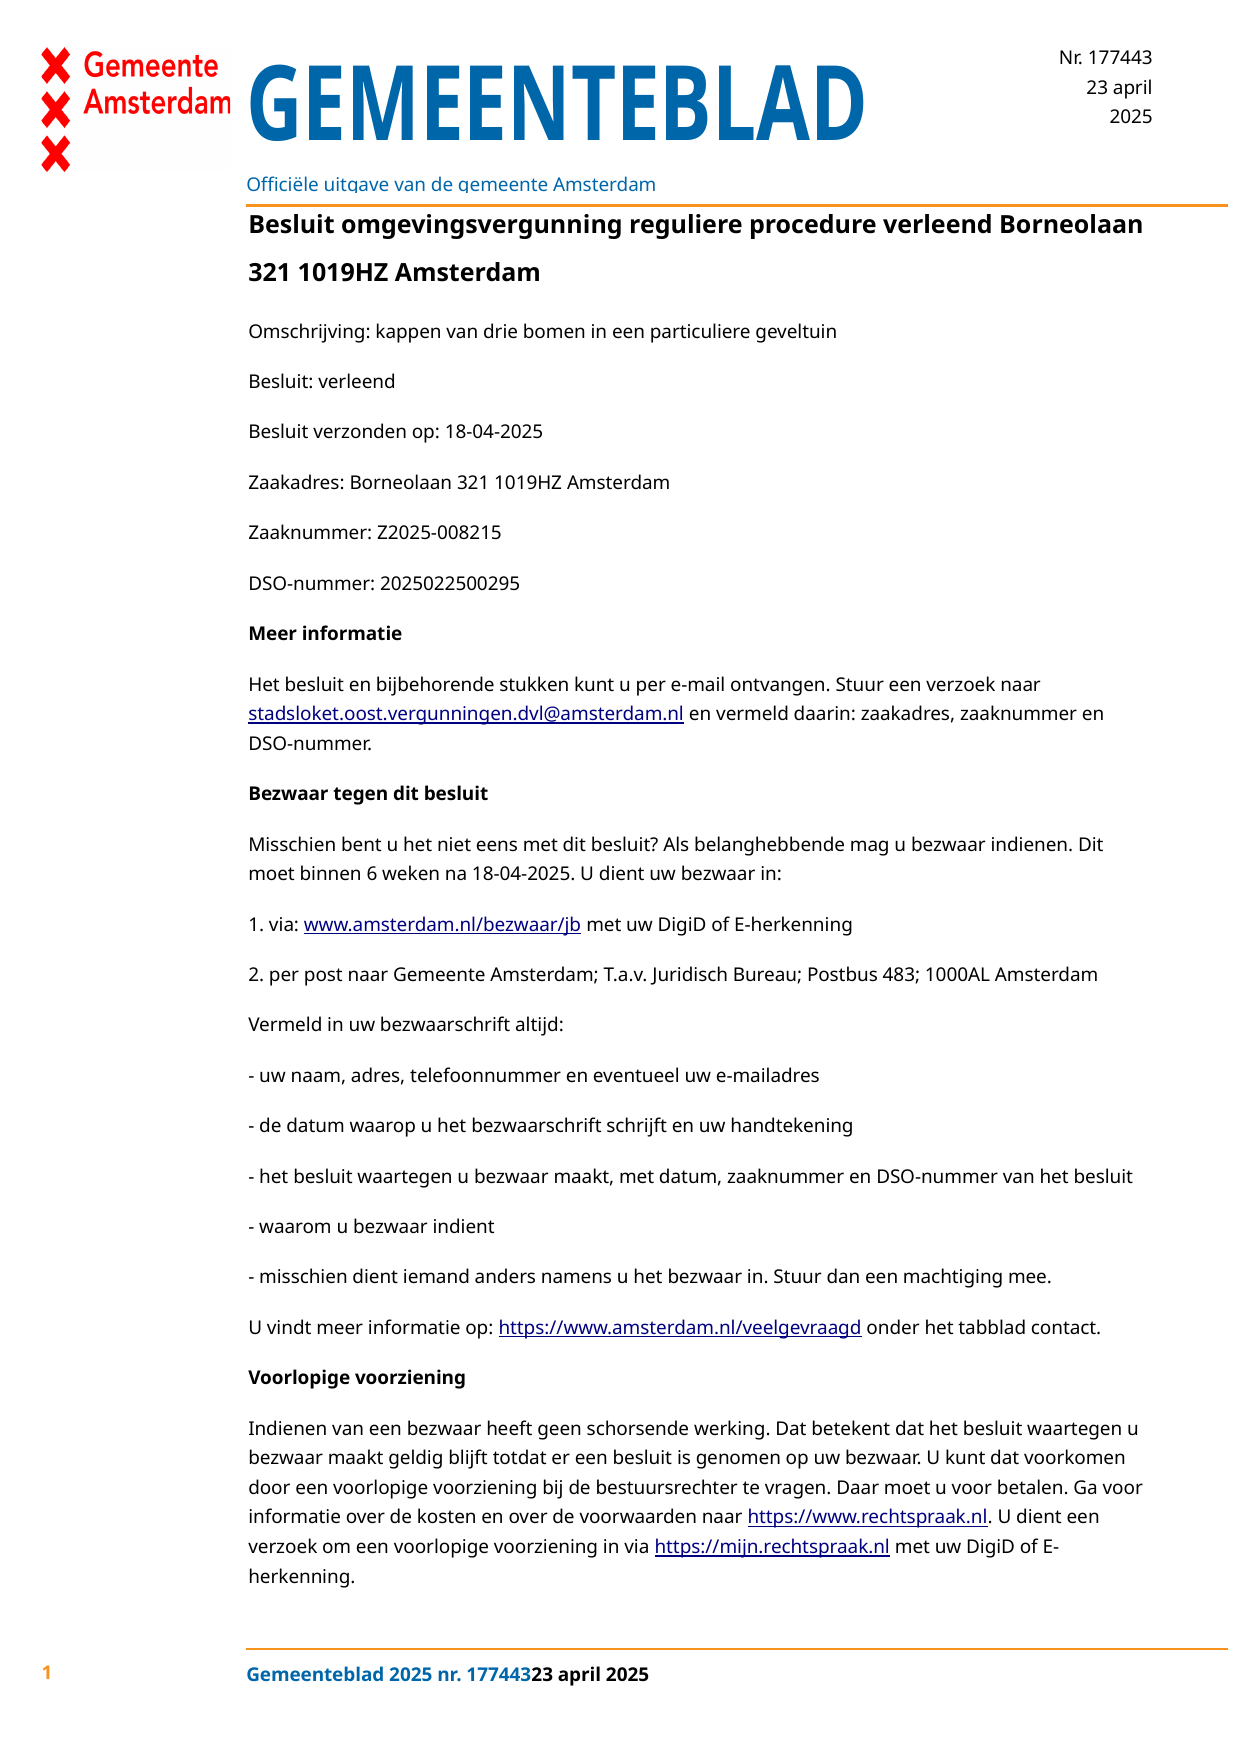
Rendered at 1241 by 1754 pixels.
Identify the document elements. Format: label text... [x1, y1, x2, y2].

text 2. per post naar Gemeente Amsterdam; T.a.v. Juridisch Bureau; Postbus 483; 1000AL Amsterdam [248, 961, 1152, 987]
text Zaaknummer: Z2025-008215 [248, 519, 1152, 545]
text - waarom u bezwaar indient [248, 1213, 1152, 1239]
text Voorlopige voorziening [248, 1364, 1152, 1390]
text Besluit: verleend [248, 368, 1152, 394]
text - het besluit waartegen u bezwaar maakt, met datum, zaaknummer en DSO-nummer van het besluit [248, 1163, 1152, 1189]
text Besluit verzonden op: 18-04-2025 [248, 419, 1152, 444]
text Het besluit en bijbehorende stukken kunt u per e-mail ontvangen. Stuur een verzoek naar stadsloket.oost.vergunningen.dvl@amsterdam.nl en vermeld daarin: zaakadres, zaaknummer en DSO-nummer. [248, 671, 1152, 756]
text U vindt meer informatie op: https://www.amsterdam.nl/veelgevraagd onder het tabblad contact. [248, 1314, 1152, 1340]
text Meer informatie [248, 620, 1152, 646]
text 1. via: www.amsterdam.nl/bezwaar/jb met uw DigiD of E-herkenning [248, 911, 1152, 937]
text Misschien bent u het niet eens met dit besluit? Als belanghebbende mag u bezwaar indienen. Dit moet binnen 6 weken na 18-04-2025. U dient uw bezwaar in: [248, 831, 1152, 886]
text Indienen van een bezwaar heeft geen schorsende werking. Dat betekent dat het besluit waartegen u bezwaar maakt geldig blijft totdat er een besluit is genomen op uw bezwaar. U kunt dat voorkomen door een voorlopige voorziening bij de bestuursrechter te vragen. Daar moet u voor betalen. Ga voor informatie over de kosten en over de voorwaarden naar https://www.rechtspraak.nl. U dient een verzoek om een voorlopige voorziening in via https://mijn.rechtspraak.nl met uw DigiD of E-herkenning. [248, 1415, 1152, 1589]
picture [41, 47, 231, 172]
text Zaakadres: Borneolaan 321 1019HZ Amsterdam [248, 469, 1152, 495]
text - uw naam, adres, telefoonnummer en eventueel uw e-mailadres [248, 1062, 1152, 1088]
text DSO-nummer: 2025022500295 [248, 570, 1152, 596]
text - misschien dient iemand anders namens u het bezwaar in. Stuur dan een machtiging mee. [248, 1264, 1152, 1289]
text Besluit omgevingsvergunning reguliere procedure verleend Borneolaan 321 1019HZ Amsterdam [248, 207, 1152, 288]
text - de datum waarop u het bezwaarschrift schrijft en uw handtekening [248, 1112, 1152, 1138]
text Omschrijving: kappen van drie bomen in een particuliere geveltuin [248, 318, 1152, 344]
text Bezwaar tegen dit besluit [248, 780, 1152, 806]
text Vermeld in uw bezwaarschrift altijd: [248, 1012, 1152, 1037]
